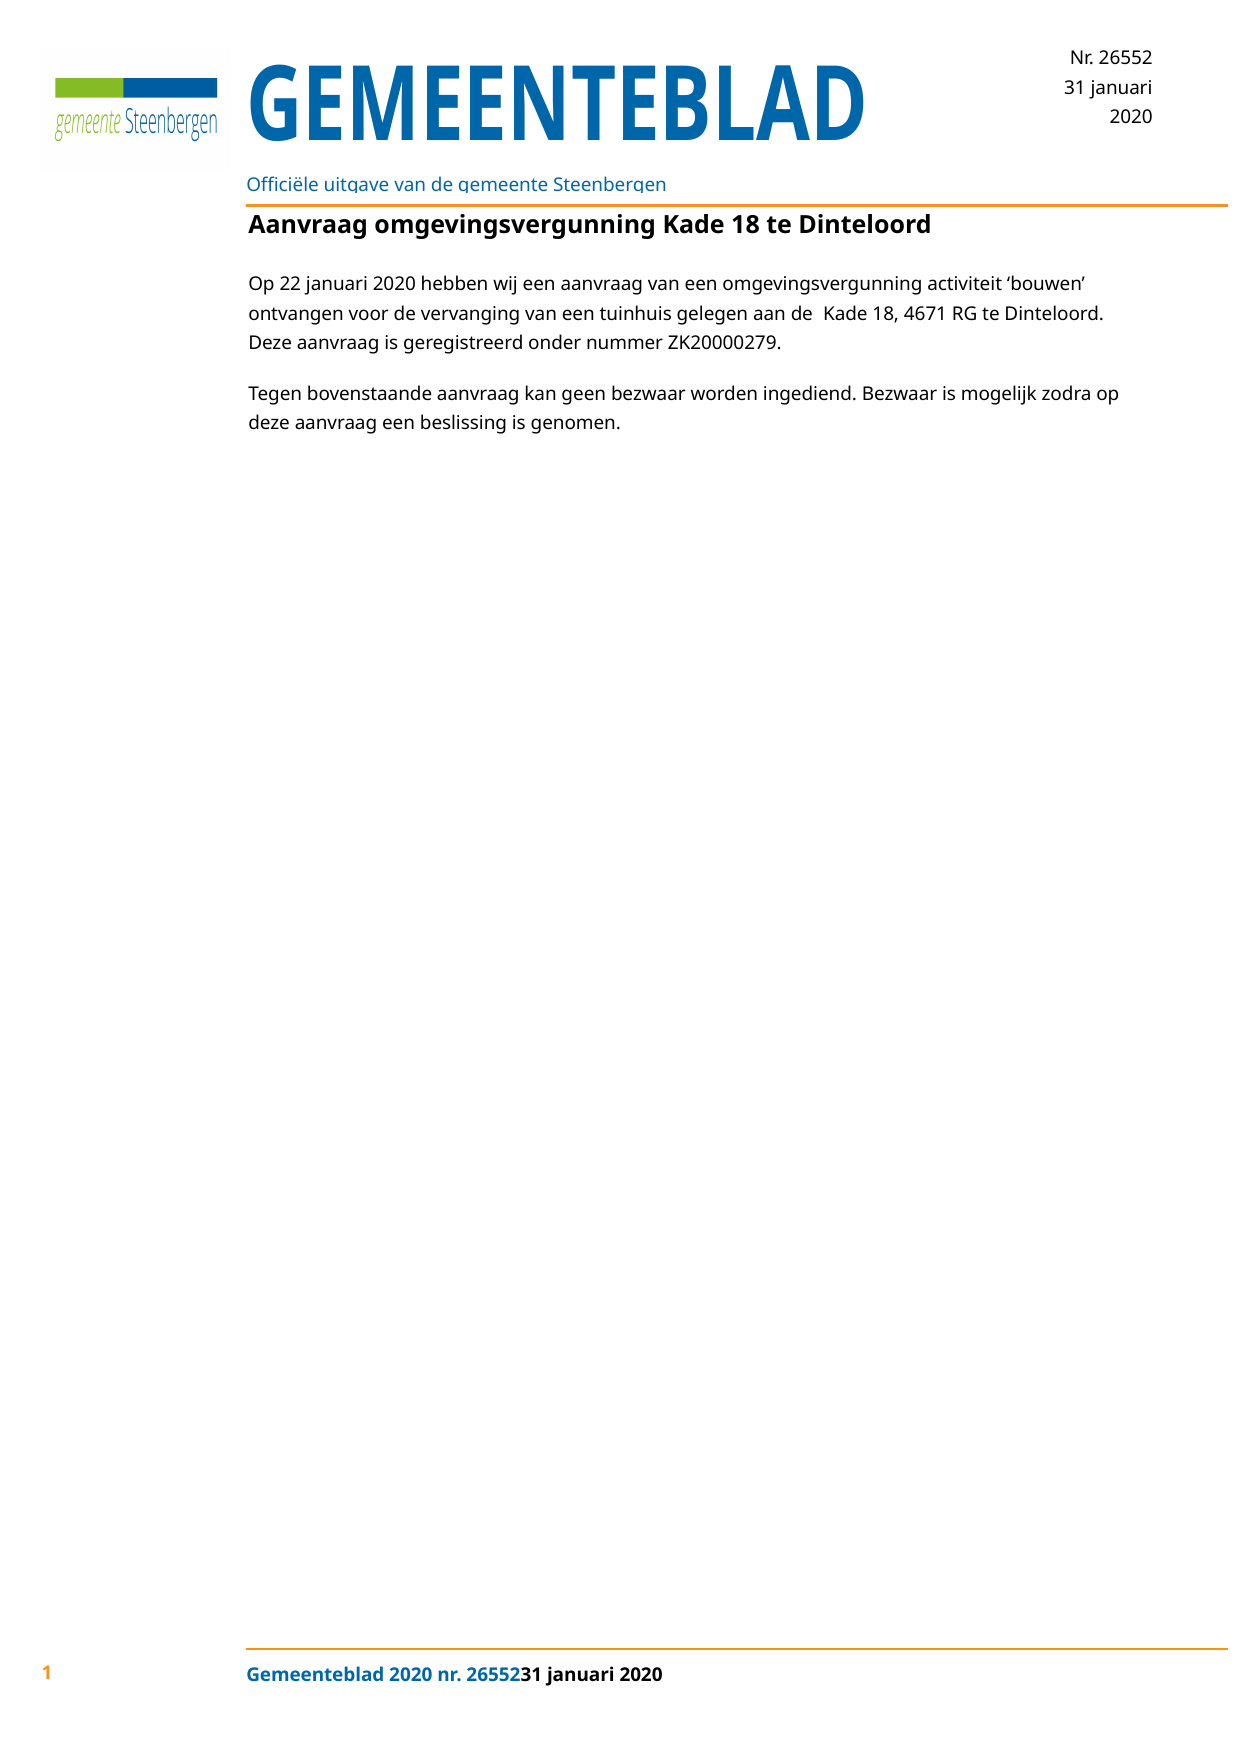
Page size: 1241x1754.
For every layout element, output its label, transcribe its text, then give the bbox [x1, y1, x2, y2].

text Op 22 januari 2020 hebben wij een aanvraag van een omgevingsvergunning activiteit ‘bouwen’ ontvangen voor de vervanging van een tuinhuis gelegen aan de Kade 18, 4671 RG te Dinteloord. Deze aanvraag is geregistreerd onder nummer ZK20000279. [248, 270, 1152, 355]
picture [41, 47, 231, 172]
text Aanvraag omgevingsvergunning Kade 18 te Dinteloord [248, 207, 1152, 241]
text Tegen bovenstaande aanvraag kan geen bezwaar worden ingediend. Bezwaar is mogelijk zodra op deze aanvraag een beslissing is genomen. [248, 380, 1152, 435]
